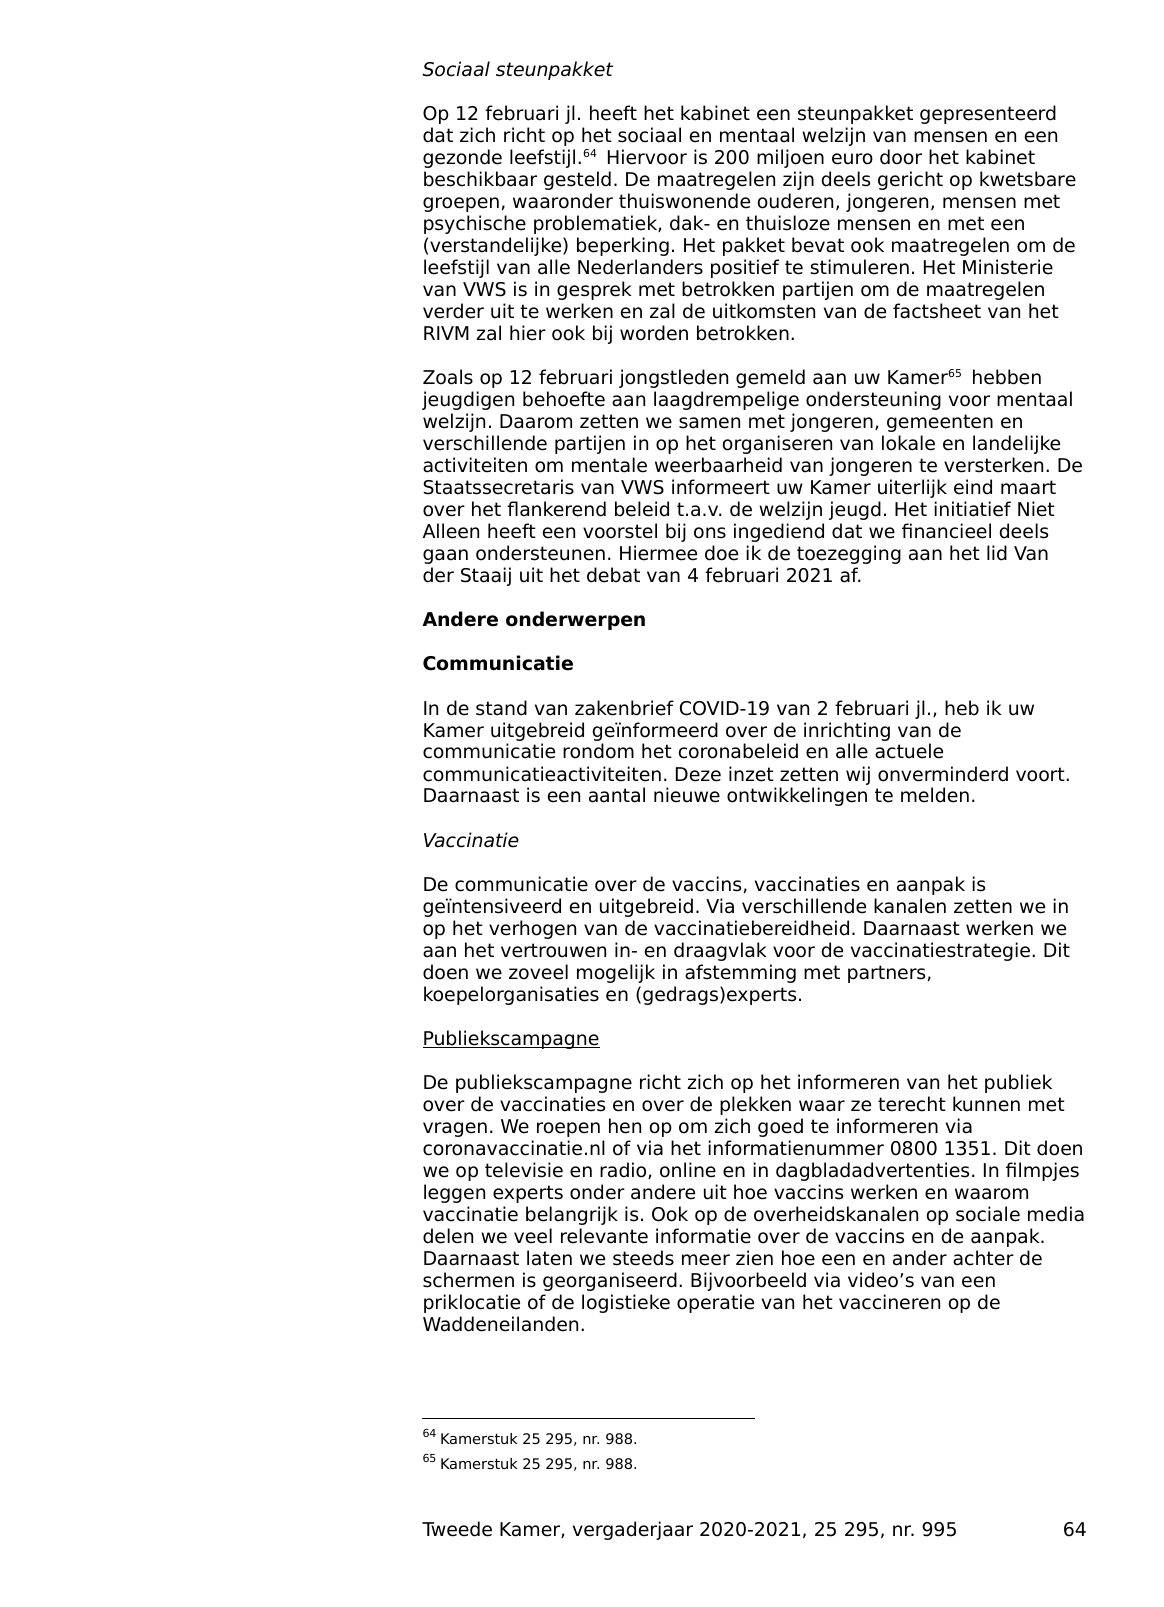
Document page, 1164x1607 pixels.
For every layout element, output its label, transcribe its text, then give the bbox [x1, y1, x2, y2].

subtitle Publiekscampagne [422, 1028, 1087, 1050]
text Kamerstuk 25 295, nr. 988. [422, 1452, 1087, 1474]
text In de stand van zakenbrief COVID-19 van 2 februari jl., heb ik uw Kamer uitgebreid geïnformeerd over de inrichting van de communicatie rondom het coronabeleid en alle actuele communicatieactiviteiten. Deze inzet zetten wij onverminderd voort. Daarnaast is een aantal nieuwe ontwikkelingen te melden. [422, 697, 1087, 807]
text Kamerstuk 25 295, nr. 988. [422, 1427, 1087, 1449]
subtitle Andere onderwerpen [422, 609, 1087, 631]
text De publiekscampagne richt zich op het informeren van het publiek over de vaccinaties en over de plekken waar ze terecht kunnen met vragen. We roepen hen op om zich goed te informeren via coronavaccinatie.nl of via het informatienummer 0800 1351. Dit doen we op televisie en radio, online en in dagbladadvertenties. In filmpjes leggen experts onder andere uit hoe vaccins werken en waarom vaccinatie belangrijk is. Ook op de overheidskanalen op sociale media delen we veel relevante informatie over de vaccins en de aanpak. Daarnaast laten we steeds meer zien hoe een en ander achter de schermen is georganiseerd. Bijvoorbeeld via video’s van een priklocatie of de logistieke operatie van het vaccineren op de Waddeneilanden. [422, 1072, 1087, 1336]
subtitle Sociaal steunpakket [422, 59, 1087, 81]
subtitle Communicatie [422, 653, 1087, 675]
subtitle Vaccinatie [422, 829, 1087, 852]
text Op 12 februari jl. heeft het kabinet een steunpakket gepresenteerd dat zich richt op het sociaal en mentaal welzijn van mensen en een gezonde leefstijl. Hiervoor is 200 miljoen euro door het kabinet beschikbaar gesteld. De maatregelen zijn deels gericht op kwetsbare groepen, waaronder thuiswonende ouderen, jongeren, mensen met psychische problematiek, dak- en thuisloze mensen en met een (verstandelijke) beperking. Het pakket bevat ook maatregelen om de leefstijl van alle Nederlanders positief te stimuleren. Het Ministerie van VWS is in gesprek met betrokken partijen om de maatregelen verder uit te werken en zal de uitkomsten van de factsheet van het RIVM zal hier ook bij worden betrokken. [422, 103, 1087, 345]
text Zoals op 12 februari jongstleden gemeld aan uw Kamer hebben jeugdigen behoefte aan laagdrempelige ondersteuning voor mentaal welzijn. Daarom zetten we samen met jongeren, gemeenten en verschillende partijen in op het organiseren van lokale en landelijke activiteiten om mentale weerbaarheid van jongeren te versterken. De Staatssecretaris van VWS informeert uw Kamer uiterlijk eind maart over het flankerend beleid t.a.v. de welzijn jeugd. Het initiatief Niet Alleen heeft een voorstel bij ons ingediend dat we financieel deels gaan ondersteunen. Hiermee doe ik de toezegging aan het lid Van der Staaij uit het debat van 4 februari 2021 af. [422, 367, 1087, 587]
text De communicatie over de vaccins, vaccinaties en aanpak is geïntensiveerd en uitgebreid. Via verschillende kanalen zetten we in op het verhogen van de vaccinatiebereidheid. Daarnaast werken we aan het vertrouwen in- en draagvlak voor de vaccinatiestrategie. Dit doen we zoveel mogelijk in afstemming met partners, koepelorganisaties en (gedrags)experts. [422, 874, 1087, 1006]
